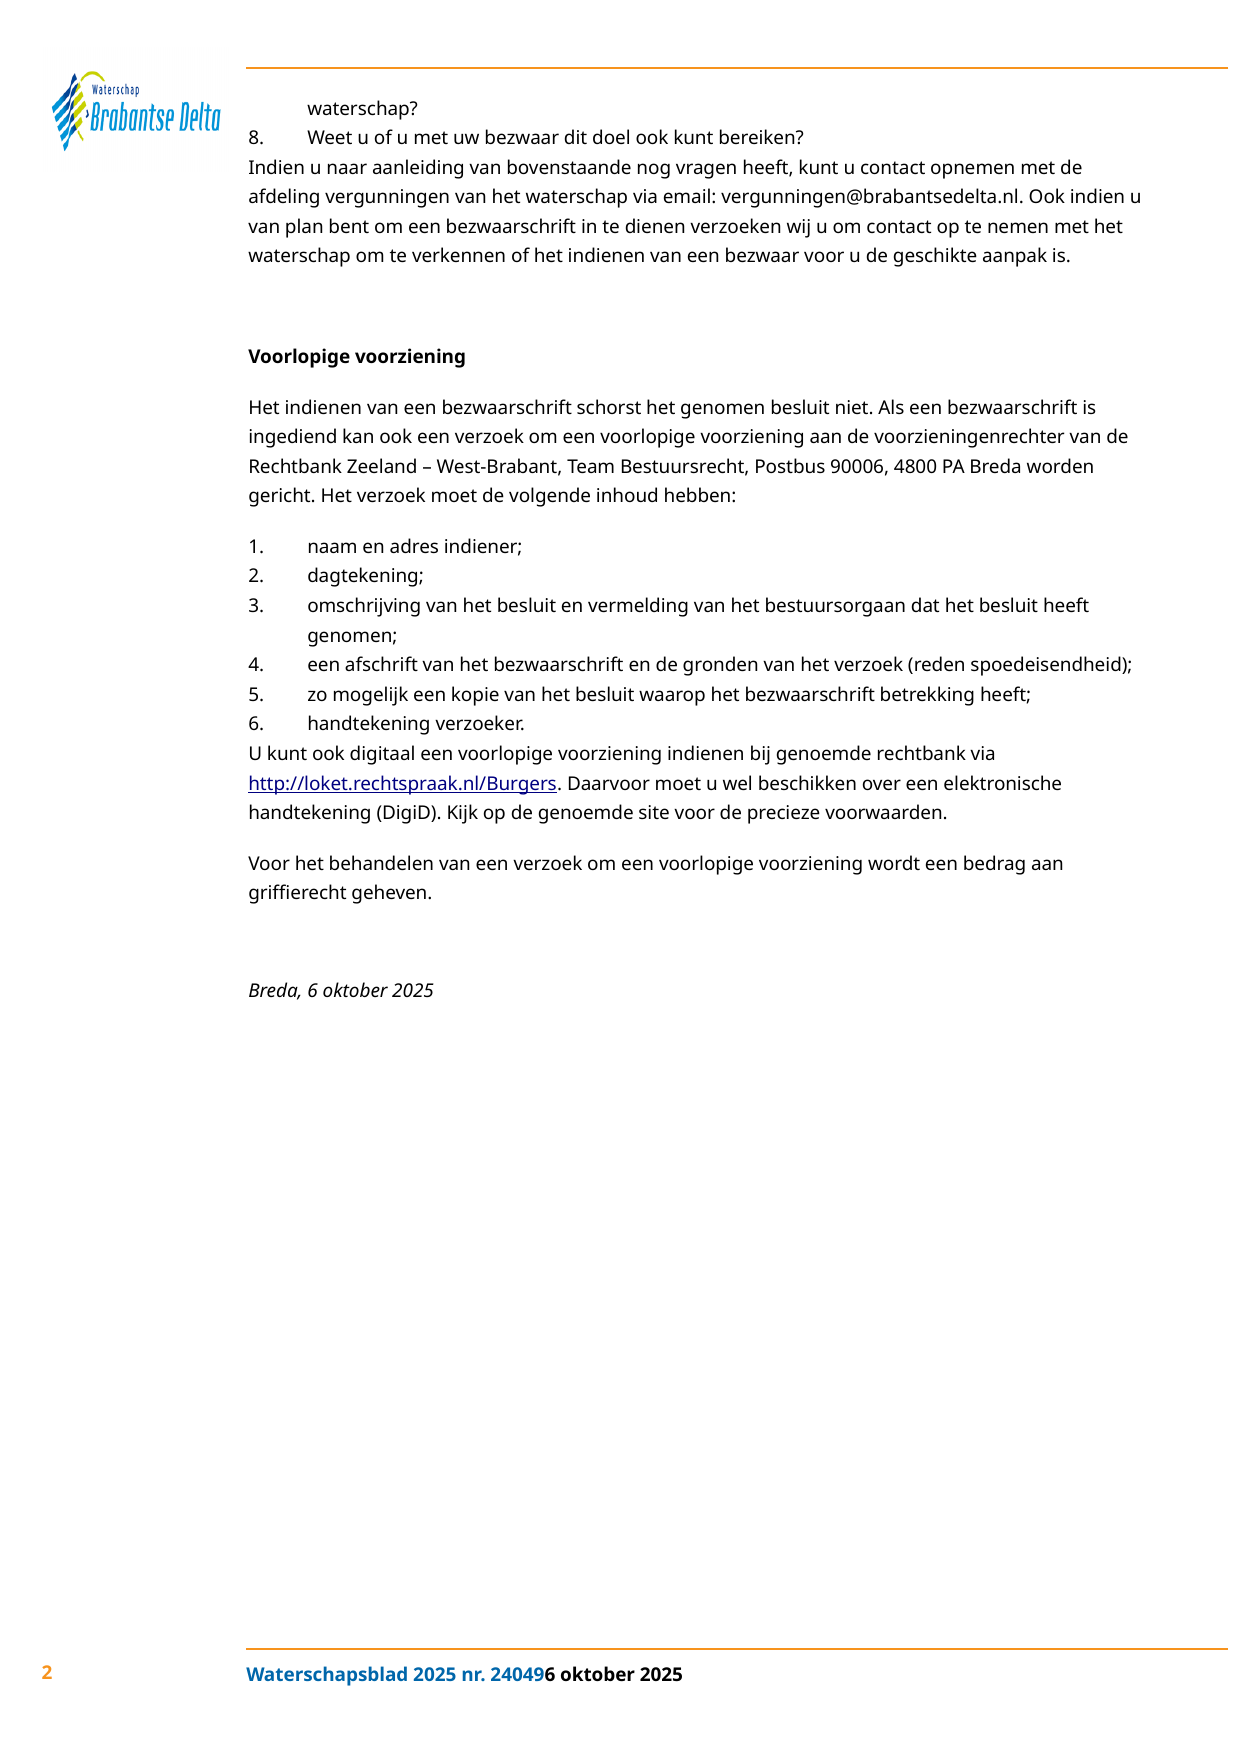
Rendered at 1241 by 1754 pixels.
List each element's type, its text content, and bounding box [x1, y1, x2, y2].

text Voor het behandelen van een verzoek om een voorlopige voorziening wordt een bedrag aan griffierecht geheven. [248, 850, 1152, 905]
text Het indienen van een bezwaarschrift schorst het genomen besluit niet. Als een bezwaarschrift is ingediend kan ook een verzoek om een voorlopige voorziening aan de voorzieningenrechter van de Rechtbank Zeeland – West-Brabant, Team Bestuursrecht, Postbus 90006, 4800 PA Breda worden gericht. Het verzoek moet de volgende inhoud hebben: [248, 394, 1152, 508]
list een afschrift van het bezwaarschrift en de gronden van het verzoek (reden spoedeisendheid); [248, 651, 1152, 677]
list waterschap? [248, 95, 1152, 121]
text Indien u naar aanleiding van bovenstaande nog vragen heeft, kunt u contact opnemen met de afdeling vergunningen van het waterschap via email: vergunningen@brabantsedelta.nl. Ook indien u van plan bent om een bezwaarschrift in te dienen verzoeken wij u om contact op te nemen met het waterschap om te verkennen of het indienen van een bezwaar voor u de geschikte aanpak is. [248, 154, 1152, 268]
list dagtekening; [248, 563, 1152, 588]
text Breda, 6 oktober 2025 [248, 978, 1152, 1003]
list zo mogelijk een kopie van het besluit waarop het bezwaarschrift betrekking heeft; [248, 681, 1152, 707]
list Weet u of u met uw bezwaar dit doel ook kunt bereiken? [248, 124, 1152, 150]
picture [41, 47, 231, 172]
list handtekening verzoeker. [248, 711, 1152, 736]
text Voorlopige voorziening [248, 343, 1152, 369]
list omschrijving van het besluit en vermelding van het bestuursorgaan dat het besluit heeft genomen; [248, 592, 1152, 648]
list naam en adres indiener; [248, 533, 1152, 559]
text U kunt ook digitaal een voorlopige voorziening indienen bij genoemde rechtbank via http://loket.rechtspraak.nl/Burgers. Daarvoor moet u wel beschikken over een elektronische handtekening (DigiD). Kijk op de genoemde site voor de precieze voorwaarden. [248, 740, 1152, 825]
